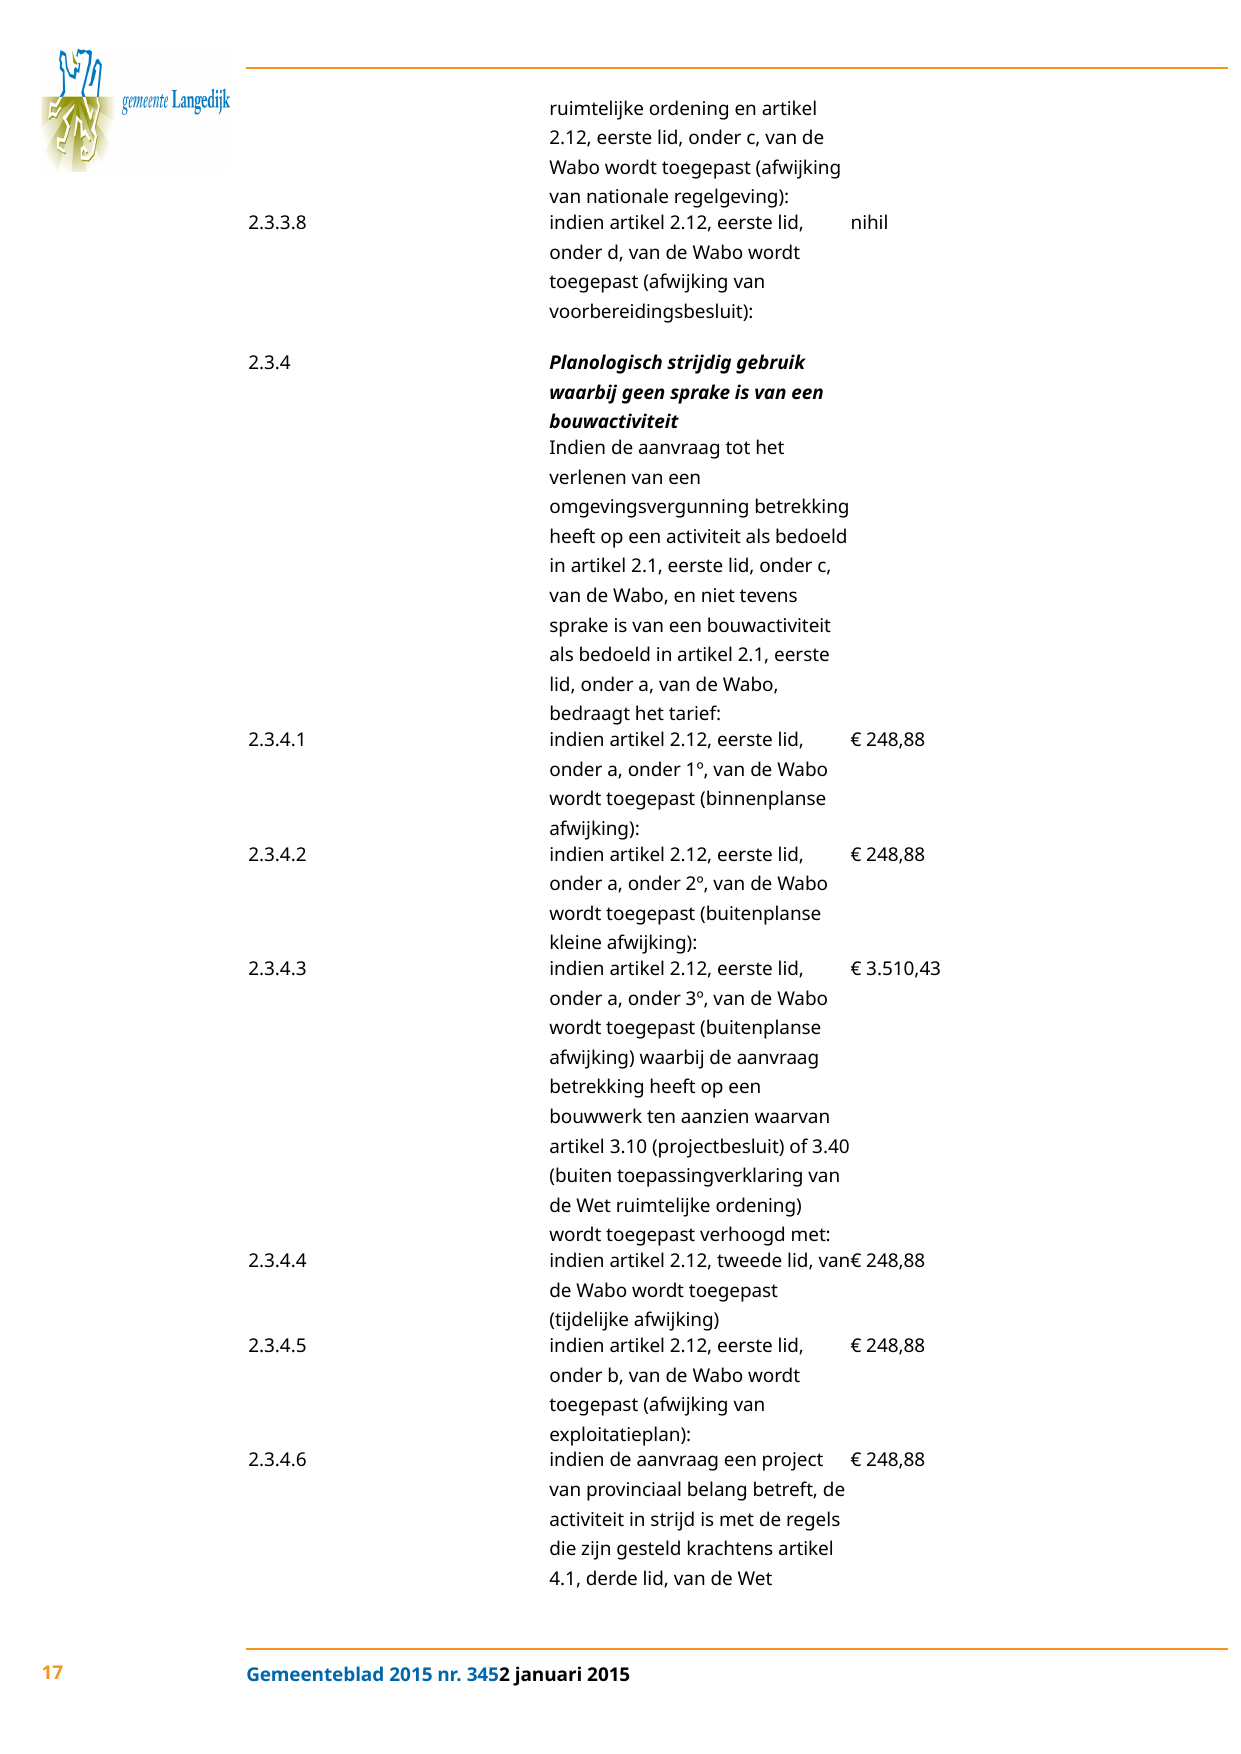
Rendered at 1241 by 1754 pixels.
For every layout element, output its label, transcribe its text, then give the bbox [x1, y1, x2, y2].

table_cell Indien de aanvraag tot het verlenen van een omgevingsvergunning betrekking heeft op een activiteit als bedoeld in artikel 2.1, eerste lid, onder c, van de Wabo, en niet tevens sprake is van een bouwactiviteit als bedoeld in artikel 2.1, eerste lid, onder a, van de Wabo, bedraagt het tarief: [549, 434, 850, 726]
table_cell indien artikel 2.12, tweede lid, van de Wabo wordt toegepast (tijdelijke afwijking) [549, 1247, 850, 1332]
table_cell 2.3.4.5 [248, 1332, 549, 1447]
table_cell indien artikel 2.12, eerste lid, onder b, van de Wabo wordt toegepast (afwijking van exploitatieplan): [549, 1332, 850, 1447]
table_cell indien de aanvraag een project van provinciaal belang betreft, de activiteit in strijd is met de regels die zijn gesteld krachtens artikel 4.1, derde lid, van de Wet [549, 1447, 850, 1591]
table_cell [850, 434, 1152, 726]
table_cell 2.3.4.1 [248, 726, 549, 841]
table_cell € 3.510,43 [850, 955, 1152, 1247]
table_cell [850, 95, 1152, 209]
table_cell [850, 324, 1152, 349]
table_cell € 248,88 [850, 841, 1152, 955]
table_cell 2.3.4.4 [248, 1247, 549, 1332]
table_cell [248, 434, 549, 726]
table_cell indien artikel 2.12, eerste lid, onder a, onder 1º, van de Wabo wordt toegepast (binnenplanse afwijking): [549, 726, 850, 841]
table_cell € 248,88 [850, 1332, 1152, 1447]
picture [41, 47, 231, 172]
table_cell [850, 350, 1152, 434]
table_cell 2.3.4 [248, 350, 549, 434]
table_cell € 248,88 [850, 1247, 1152, 1332]
table_cell indien artikel 2.12, eerste lid, onder a, onder 2º, van de Wabo wordt toegepast (buitenplanse kleine afwijking): [549, 841, 850, 955]
table_cell [549, 324, 850, 349]
table_cell € 248,88 [850, 726, 1152, 841]
table_cell indien artikel 2.12, eerste lid, onder d, van de Wabo wordt toegepast (afwijking van voorbereidingsbesluit): [549, 209, 850, 324]
table_cell 2.3.3.8 [248, 209, 549, 324]
table_cell € 248,88 [850, 1447, 1152, 1591]
table_cell 2.3.4.3 [248, 955, 549, 1247]
table_cell nihil [850, 209, 1152, 324]
table_cell 2.3.4.6 [248, 1447, 549, 1591]
table_cell 2.3.4.2 [248, 841, 549, 955]
table_cell ruimtelijke ordening en artikel 2.12, eerste lid, onder c, van de Wabo wordt toegepast (afwijking van nationale regelgeving): [549, 95, 850, 209]
table_cell indien artikel 2.12, eerste lid, onder a, onder 3º, van de Wabo wordt toegepast (buitenplanse afwijking) waarbij de aanvraag betrekking heeft op een bouwwerk ten aanzien waarvan artikel 3.10 (projectbesluit) of 3.40 (buiten toepassingverklaring van de Wet ruimtelijke ordening) wordt toegepast verhoogd met: [549, 955, 850, 1247]
table_cell [248, 324, 549, 349]
table_cell [248, 95, 549, 209]
table_cell Planologisch strijdig gebruik waarbij geen sprake is van een bouwactiviteit [549, 350, 850, 434]
